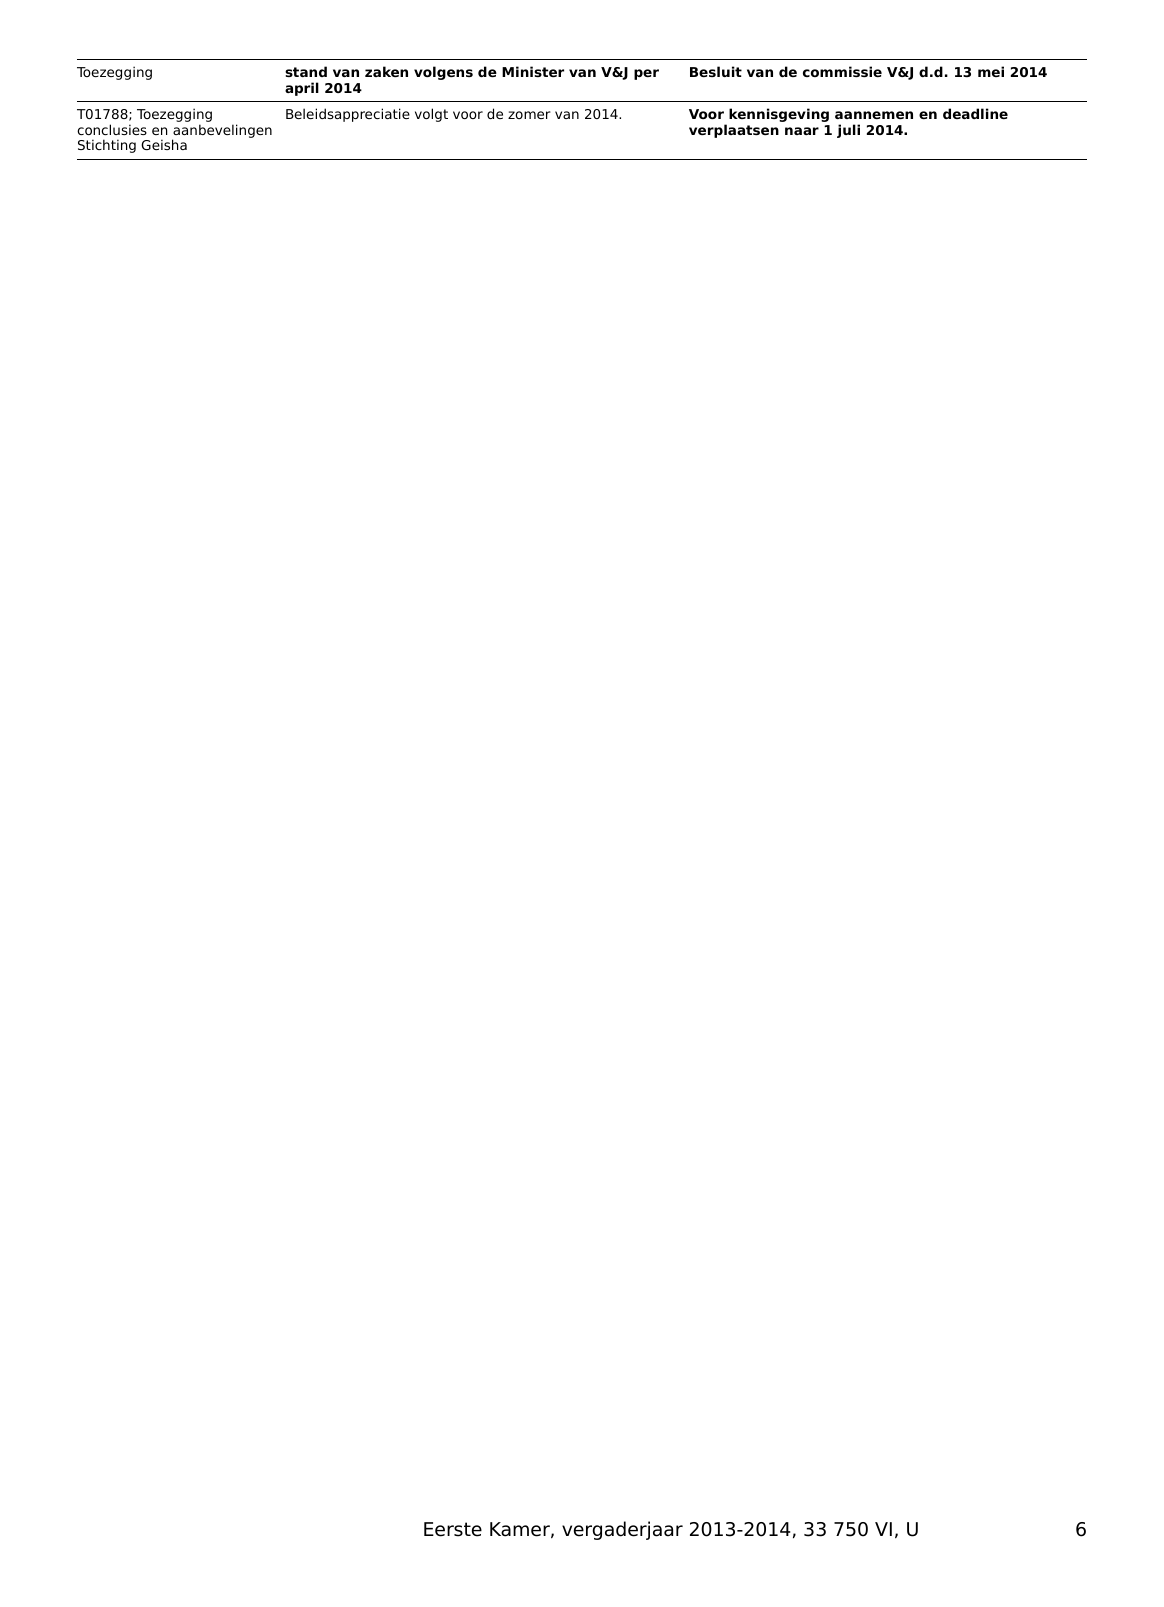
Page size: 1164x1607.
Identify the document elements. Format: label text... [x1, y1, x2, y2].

table_cell Voor kennisgeving aannemen en deadline verplaatsen naar 1 juli 2014. [683, 102, 1087, 158]
table_header Toezegging [77, 60, 279, 101]
table_header stand van zaken volgens de Minister van V&J per april 2014 [279, 60, 683, 101]
table_cell Beleidsappreciatie volgt voor de zomer van 2014. [279, 102, 683, 158]
table_cell T01788; Toezegging conclusies en aanbevelingen Stichting Geisha [77, 102, 279, 158]
table_header Besluit van de commissie V&J d.d. 13 mei 2014 [683, 60, 1087, 101]
